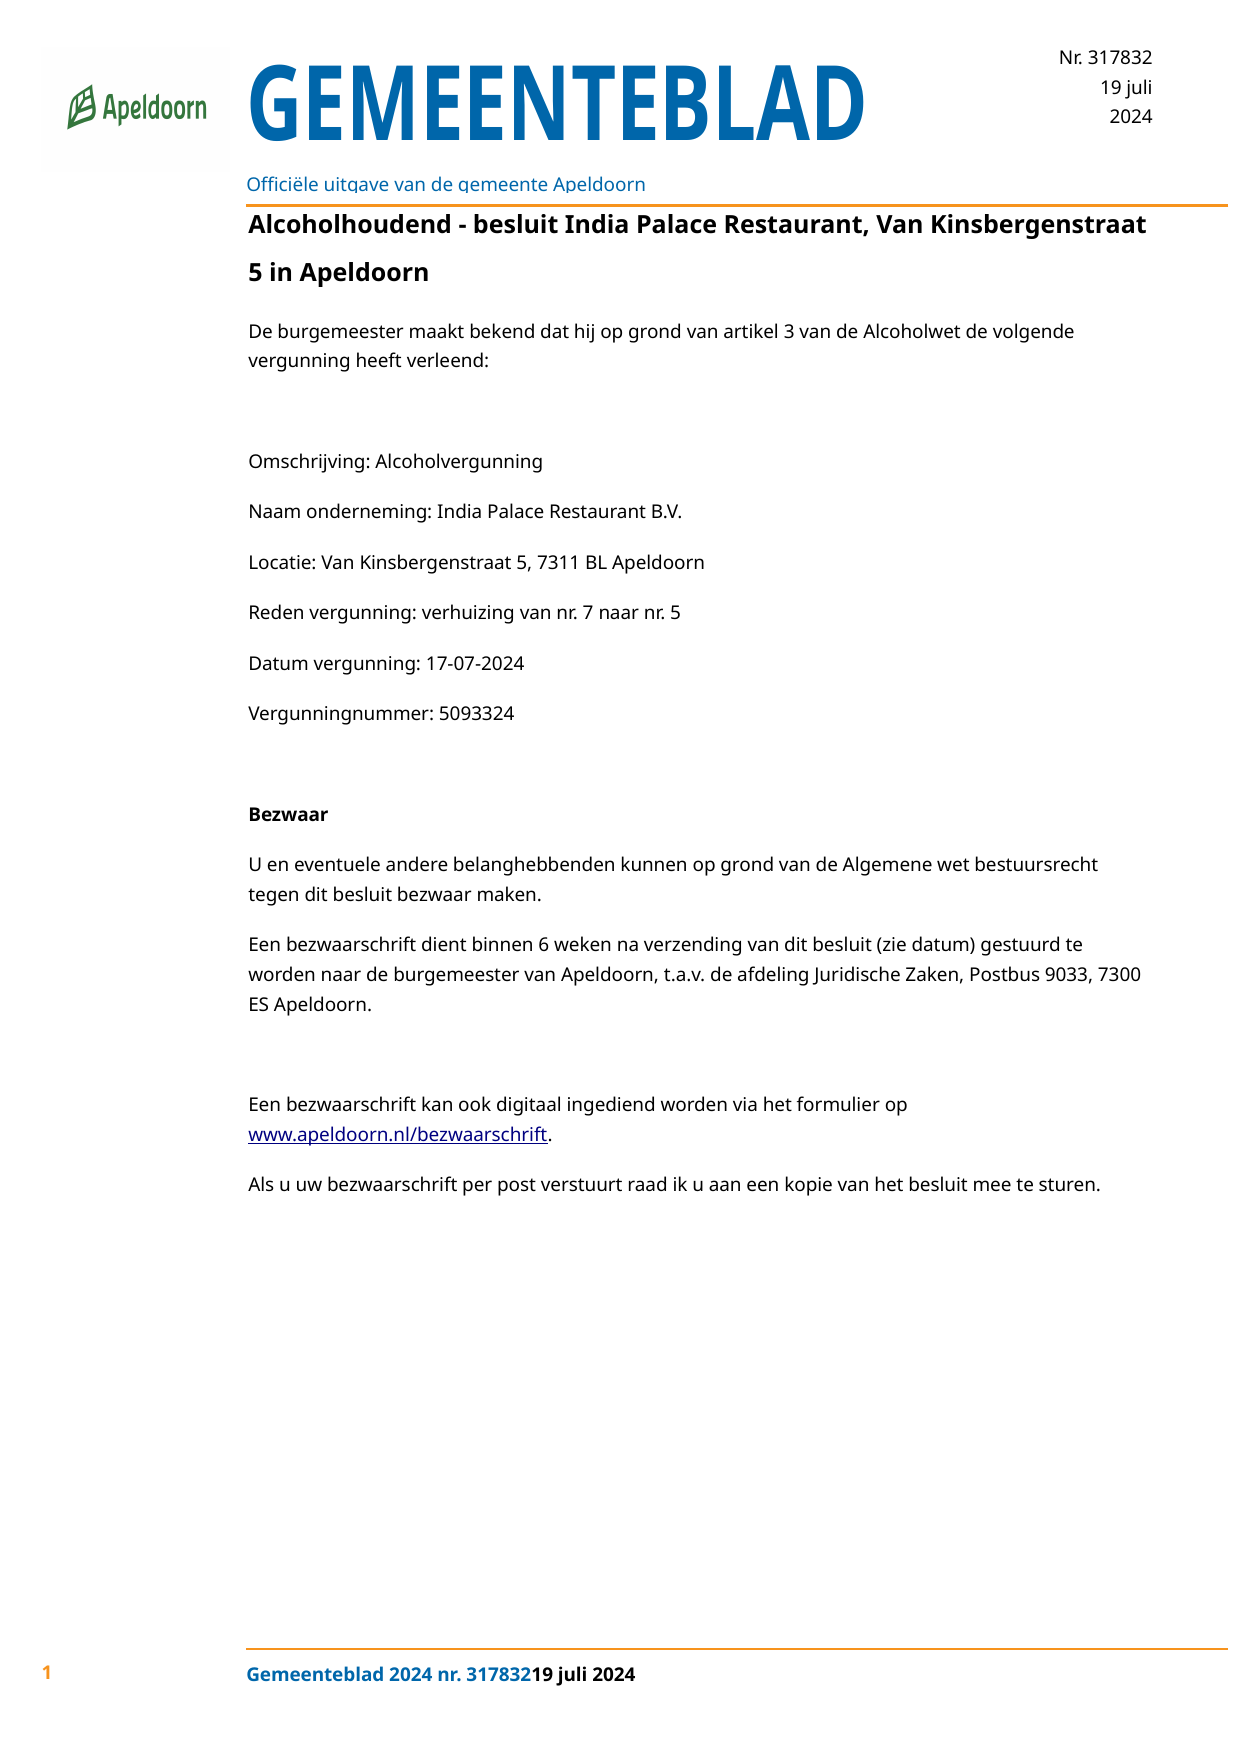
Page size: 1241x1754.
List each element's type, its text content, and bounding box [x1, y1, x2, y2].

picture [41, 47, 231, 172]
text Bezwaar [248, 801, 1152, 827]
text Naam onderneming: India Palace Restaurant B.V. [248, 499, 1152, 524]
text U en eventuele andere belanghebbenden kunnen op grond van de Algemene wet bestuursrecht tegen dit besluit bezwaar maken. [248, 852, 1152, 907]
text De burgemeester maakt bekend dat hij op grond van artikel 3 van de Alcoholwet de volgende vergunning heeft verleend: [248, 318, 1152, 373]
text Alcoholhoudend - besluit India Palace Restaurant, Van Kinsbergenstraat 5 in Apeldoorn [248, 207, 1152, 288]
text Datum vergunning: 17-07-2024 [248, 650, 1152, 676]
text Locatie: Van Kinsbergenstraat 5, 7311 BL Apeldoorn [248, 549, 1152, 575]
text Een bezwaarschrift kan ook digitaal ingediend worden via het formulier op www.apeldoorn.nl/bezwaarschrift. [248, 1092, 1152, 1147]
text Reden vergunning: verhuizing van nr. 7 naar nr. 5 [248, 599, 1152, 625]
text Een bezwaarschrift dient binnen 6 weken na verzending van dit besluit (zie datum) gestuurd te worden naar de burgemeester van Apeldoorn, t.a.v. de afdeling Juridische Zaken, Postbus 9033, 7300 ES Apeldoorn. [248, 932, 1152, 1017]
text Omschrijving: Alcoholvergunning [248, 448, 1152, 474]
text Als u uw bezwaarschrift per post verstuurt raad ik u aan een kopie van het besluit mee te sturen. [248, 1172, 1152, 1197]
text Vergunningnummer: 5093324 [248, 700, 1152, 726]
